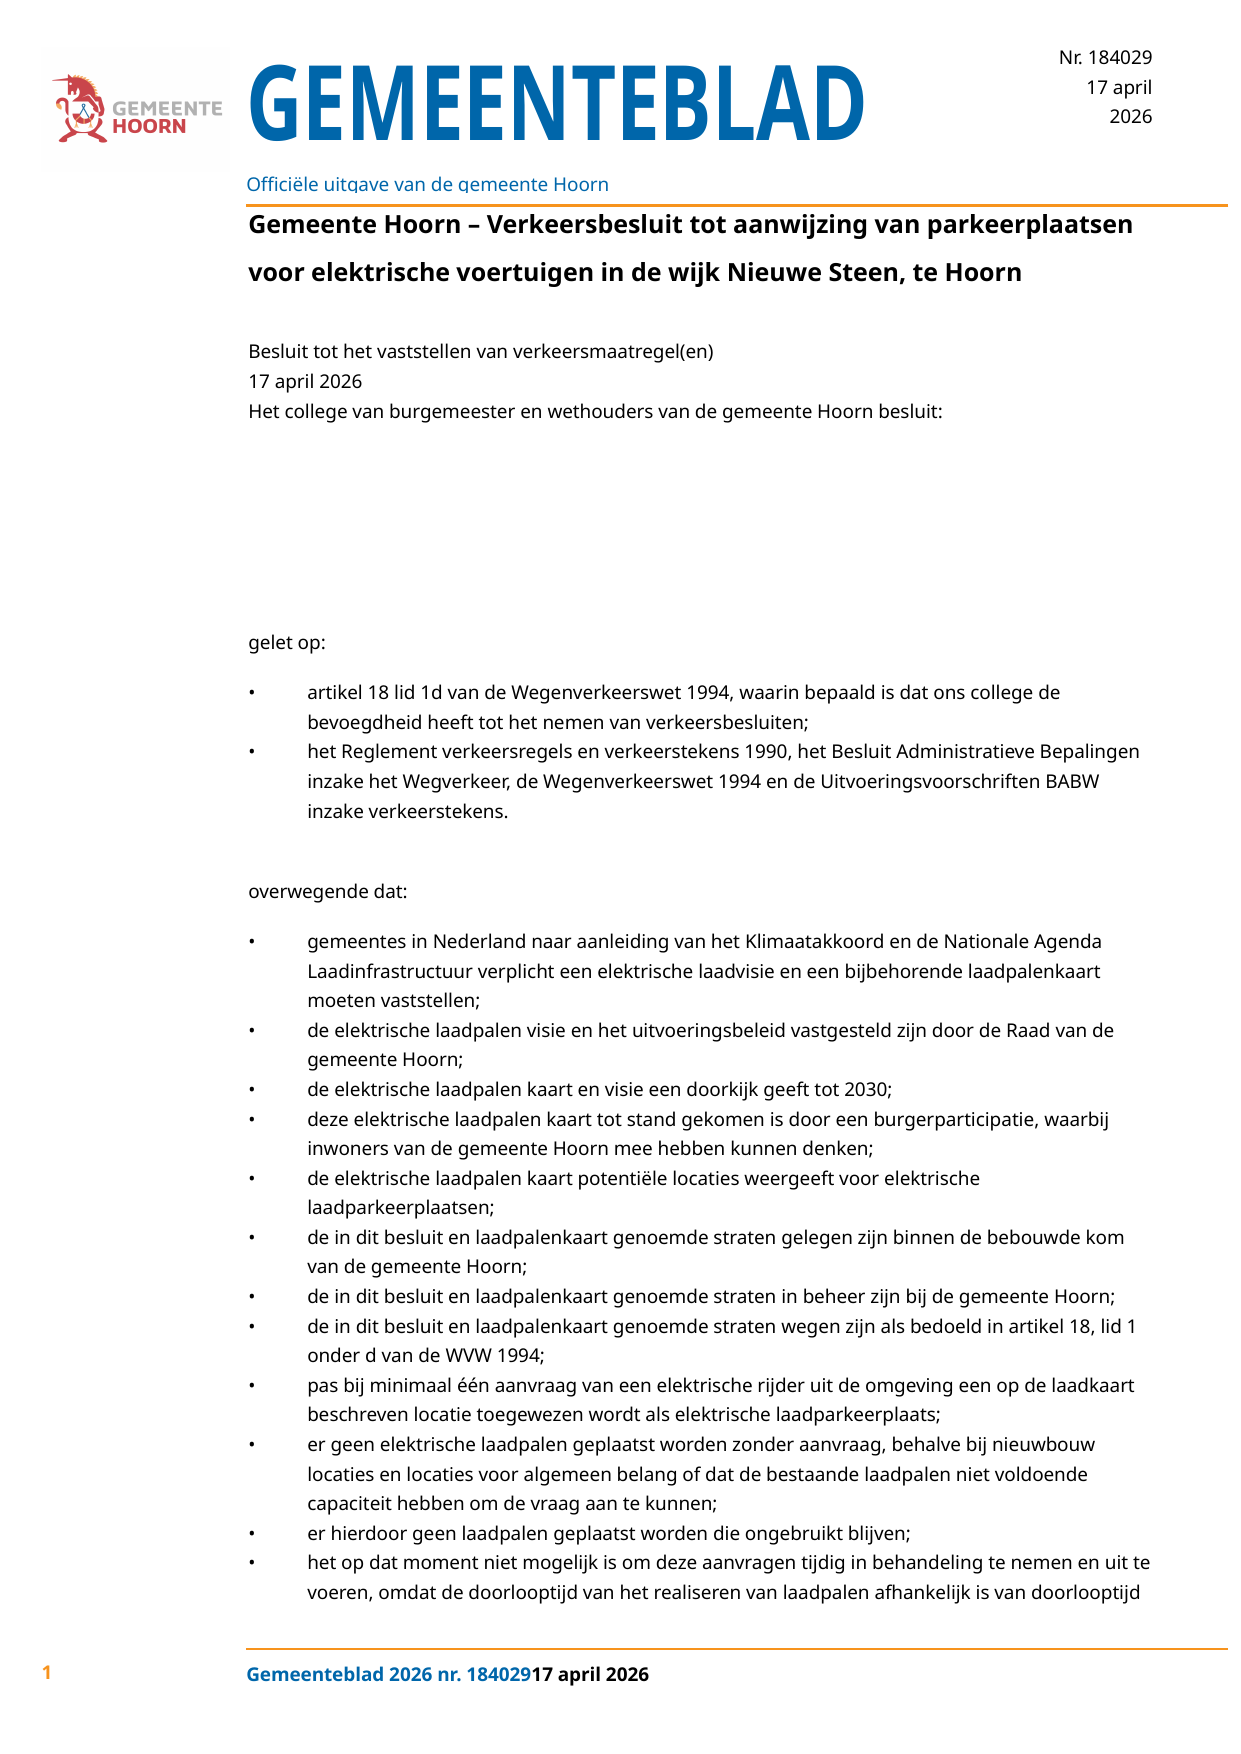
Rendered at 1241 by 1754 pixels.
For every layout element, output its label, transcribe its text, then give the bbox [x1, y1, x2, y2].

list de in dit besluit en laadpalenkaart genoemde straten in beheer zijn bij de gemeente Hoorn; [248, 1283, 1152, 1309]
list de elektrische laadpalen kaart potentiële locaties weergeeft voor elektrische laadparkeerplaatsen; [248, 1165, 1152, 1220]
list het op dat moment niet mogelijk is om deze aanvragen tijdig in behandeling te nemen en uit te voeren, omdat de doorlooptijd van het realiseren van laadpalen afhankelijk is van doorlooptijd [248, 1549, 1152, 1605]
text Het college van burgemeester en wethouders van de gemeente Hoorn besluit: [248, 398, 1152, 423]
text 17 april 2026 [248, 368, 1152, 394]
list gemeentes in Nederland naar aanleiding van het Klimaatakkoord en de Nationale Agenda Laadinfrastructuur verplicht een elektrische laadvisie en een bijbehorende laadpalenkaart moeten vaststellen; [248, 928, 1152, 1013]
text gelet op: [248, 629, 1152, 655]
list de in dit besluit en laadpalenkaart genoemde straten wegen zijn als bedoeld in artikel 18, lid 1 onder d van de WVW 1994; [248, 1313, 1152, 1368]
list er geen elektrische laadpalen geplaatst worden zonder aanvraag, behalve bij nieuwbouw locaties en locaties voor algemeen belang of dat de bestaande laadpalen niet voldoende capaciteit hebben om de vraag aan te kunnen; [248, 1431, 1152, 1516]
text Gemeente Hoorn – Verkeersbesluit tot aanwijzing van parkeerplaatsen voor elektrische voertuigen in de wijk Nieuwe Steen, te Hoorn [248, 207, 1152, 288]
list artikel 18 lid 1d van de Wegenverkeerswet 1994, waarin bepaald is dat ons college de bevoegdheid heeft tot het nemen van verkeersbesluiten; [248, 679, 1152, 735]
text Besluit tot het vaststellen van verkeersmaatregel(en) [248, 339, 1152, 364]
list de elektrische laadpalen kaart en visie een doorkijk geeft tot 2030; [248, 1076, 1152, 1102]
list deze elektrische laadpalen kaart tot stand gekomen is door een burgerparticipatie, waarbij inwoners van de gemeente Hoorn mee hebben kunnen denken; [248, 1106, 1152, 1161]
text overwegende dat: [248, 878, 1152, 903]
list het Reglement verkeersregels en verkeerstekens 1990, het Besluit Administratieve Bepalingen inzake het Wegverkeer, de Wegenverkeerswet 1994 en de Uitvoeringsvoorschriften BABW inzake verkeerstekens. [248, 739, 1152, 823]
list pas bij minimaal één aanvraag van een elektrische rijder uit de omgeving een op de laadkaart beschreven locatie toegewezen wordt als elektrische laadparkeerplaats; [248, 1372, 1152, 1427]
picture [41, 47, 231, 172]
list de elektrische laadpalen visie en het uitvoeringsbeleid vastgesteld zijn door de Raad van de gemeente Hoorn; [248, 1017, 1152, 1072]
list er hierdoor geen laadpalen geplaatst worden die ongebruikt blijven; [248, 1520, 1152, 1546]
list de in dit besluit en laadpalenkaart genoemde straten gelegen zijn binnen de bebouwde kom van de gemeente Hoorn; [248, 1224, 1152, 1279]
